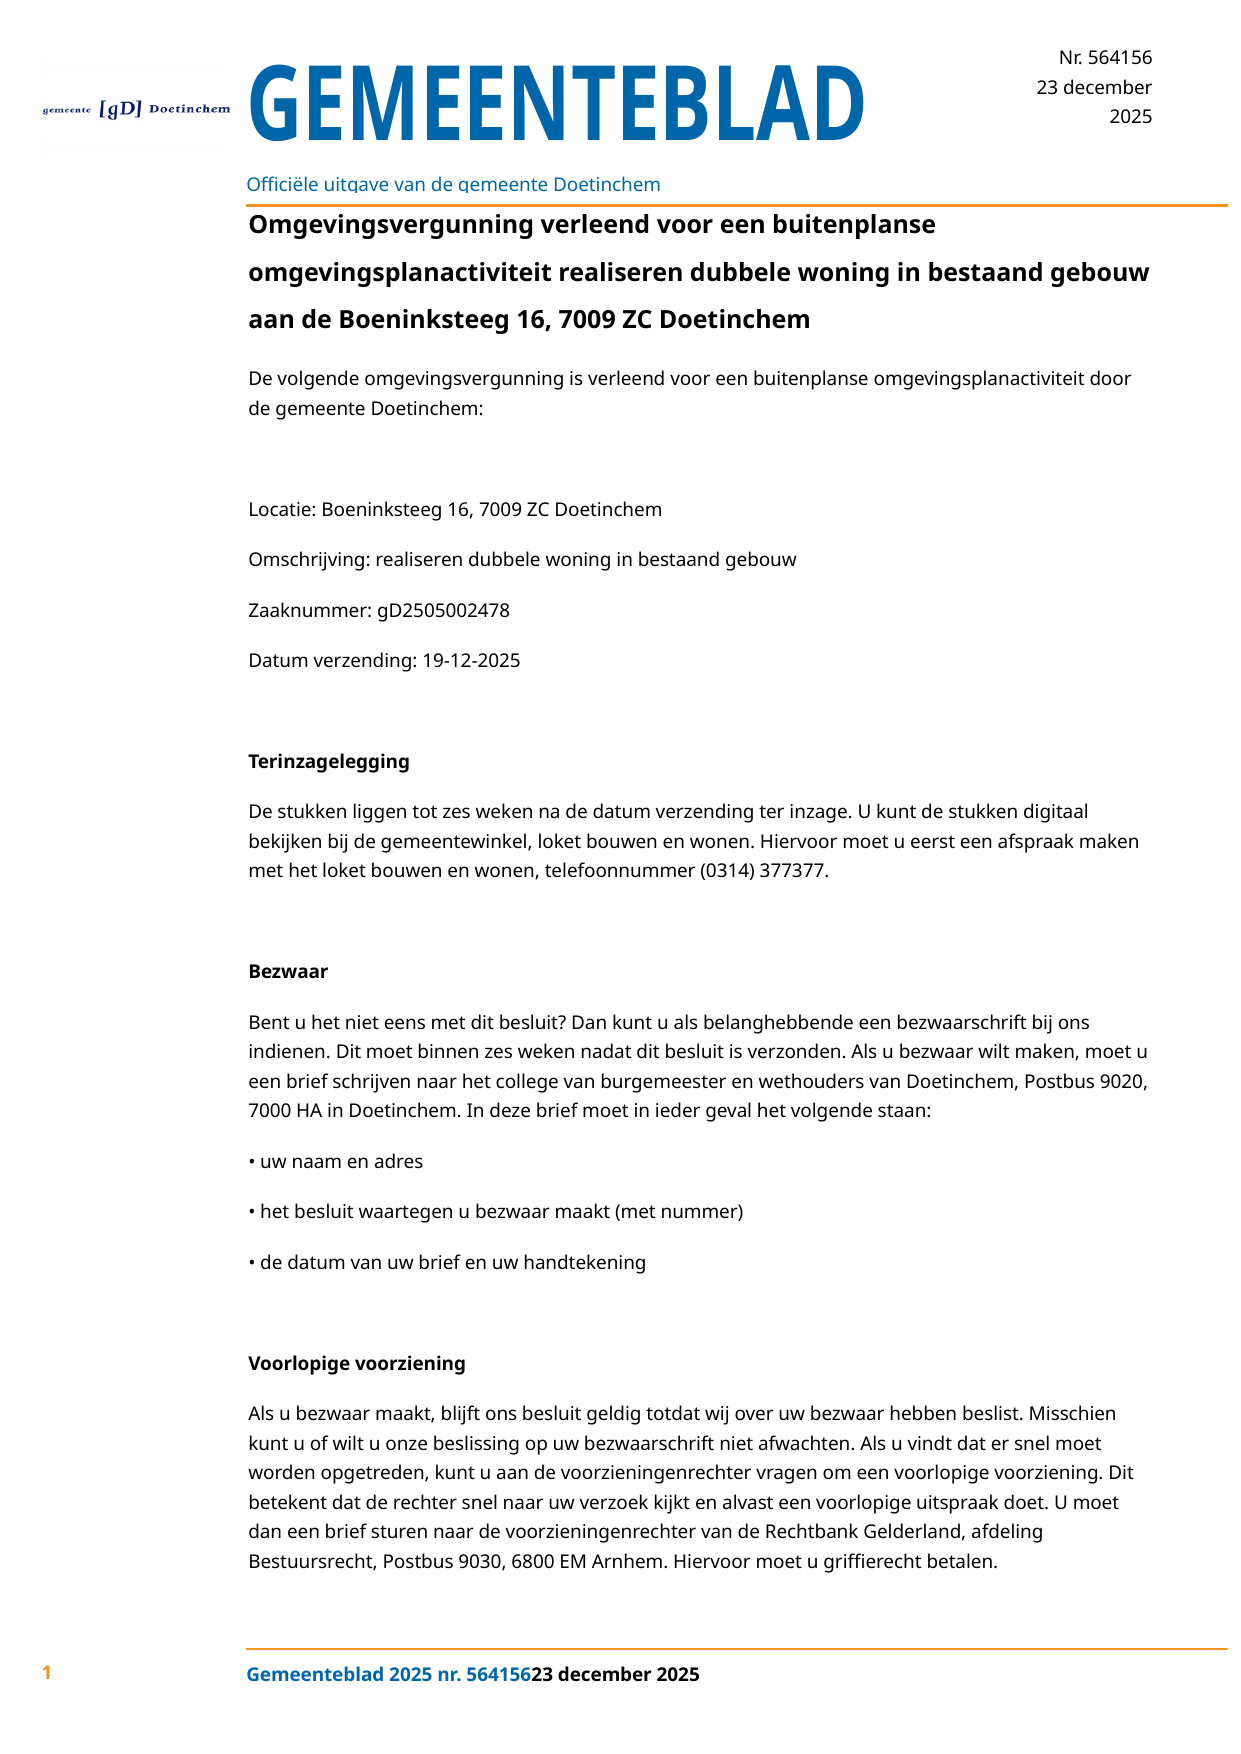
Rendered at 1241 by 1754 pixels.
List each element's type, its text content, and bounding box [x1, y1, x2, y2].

text De volgende omgevingsvergunning is verleend voor een buitenplanse omgevingsplanactiviteit door de gemeente Doetinchem: [248, 366, 1152, 421]
text Datum verzending: 19-12-2025 [248, 647, 1152, 673]
text Locatie: Boeninksteeg 16, 7009 ZC Doetinchem [248, 496, 1152, 522]
text De stukken liggen tot zes weken na de datum verzending ter inzage. U kunt de stukken digitaal bekijken bij de gemeentewinkel, loket bouwen en wonen. Hiervoor moet u eerst een afspraak maken met het loket bouwen en wonen, telefoonnummer (0314) 377377. [248, 798, 1152, 883]
picture [41, 47, 231, 172]
text Voorlopige voorziening [248, 1350, 1152, 1375]
text Bezwaar [248, 958, 1152, 984]
text • uw naam en adres [248, 1148, 1152, 1174]
text Omgevingsvergunning verleend voor een buitenplanse omgevingsplanactiviteit realiseren dubbele woning in bestaand gebouw aan de Boeninksteeg 16, 7009 ZC Doetinchem [248, 207, 1152, 336]
text Terinzagelegging [248, 748, 1152, 774]
text • het besluit waartegen u bezwaar maakt (met nummer) [248, 1198, 1152, 1224]
text • de datum van uw brief en uw handtekening [248, 1249, 1152, 1274]
text Als u bezwaar maakt, blijft ons besluit geldig totdat wij over uw bezwaar hebben beslist. Misschien kunt u of wilt u onze beslissing op uw bezwaarschrift niet afwachten. Als u vindt dat er snel moet worden opgetreden, kunt u aan de voorzieningenrechter vragen om een voorlopige voorziening. Dit betekent dat de rechter snel naar uw verzoek kijkt en alvast een voorlopige uitspraak doet. U moet dan een brief sturen naar de voorzieningenrechter van de Rechtbank Gelderland, afdeling Bestuursrecht, Postbus 9030, 6800 EM Arnhem. Hiervoor moet u griffierecht betalen. [248, 1400, 1152, 1574]
text Omschrijving: realiseren dubbele woning in bestaand gebouw [248, 546, 1152, 572]
text Bent u het niet eens met dit besluit? Dan kunt u als belanghebbende een bezwaarschrift bij ons indienen. Dit moet binnen zes weken nadat dit besluit is verzonden. Als u bezwaar wilt maken, moet u een brief schrijven naar het college van burgemeester en wethouders van Doetinchem, Postbus 9020, 7000 HA in Doetinchem. In deze brief moet in ieder geval het volgende staan: [248, 1009, 1152, 1123]
text Zaaknummer: gD2505002478 [248, 597, 1152, 622]
